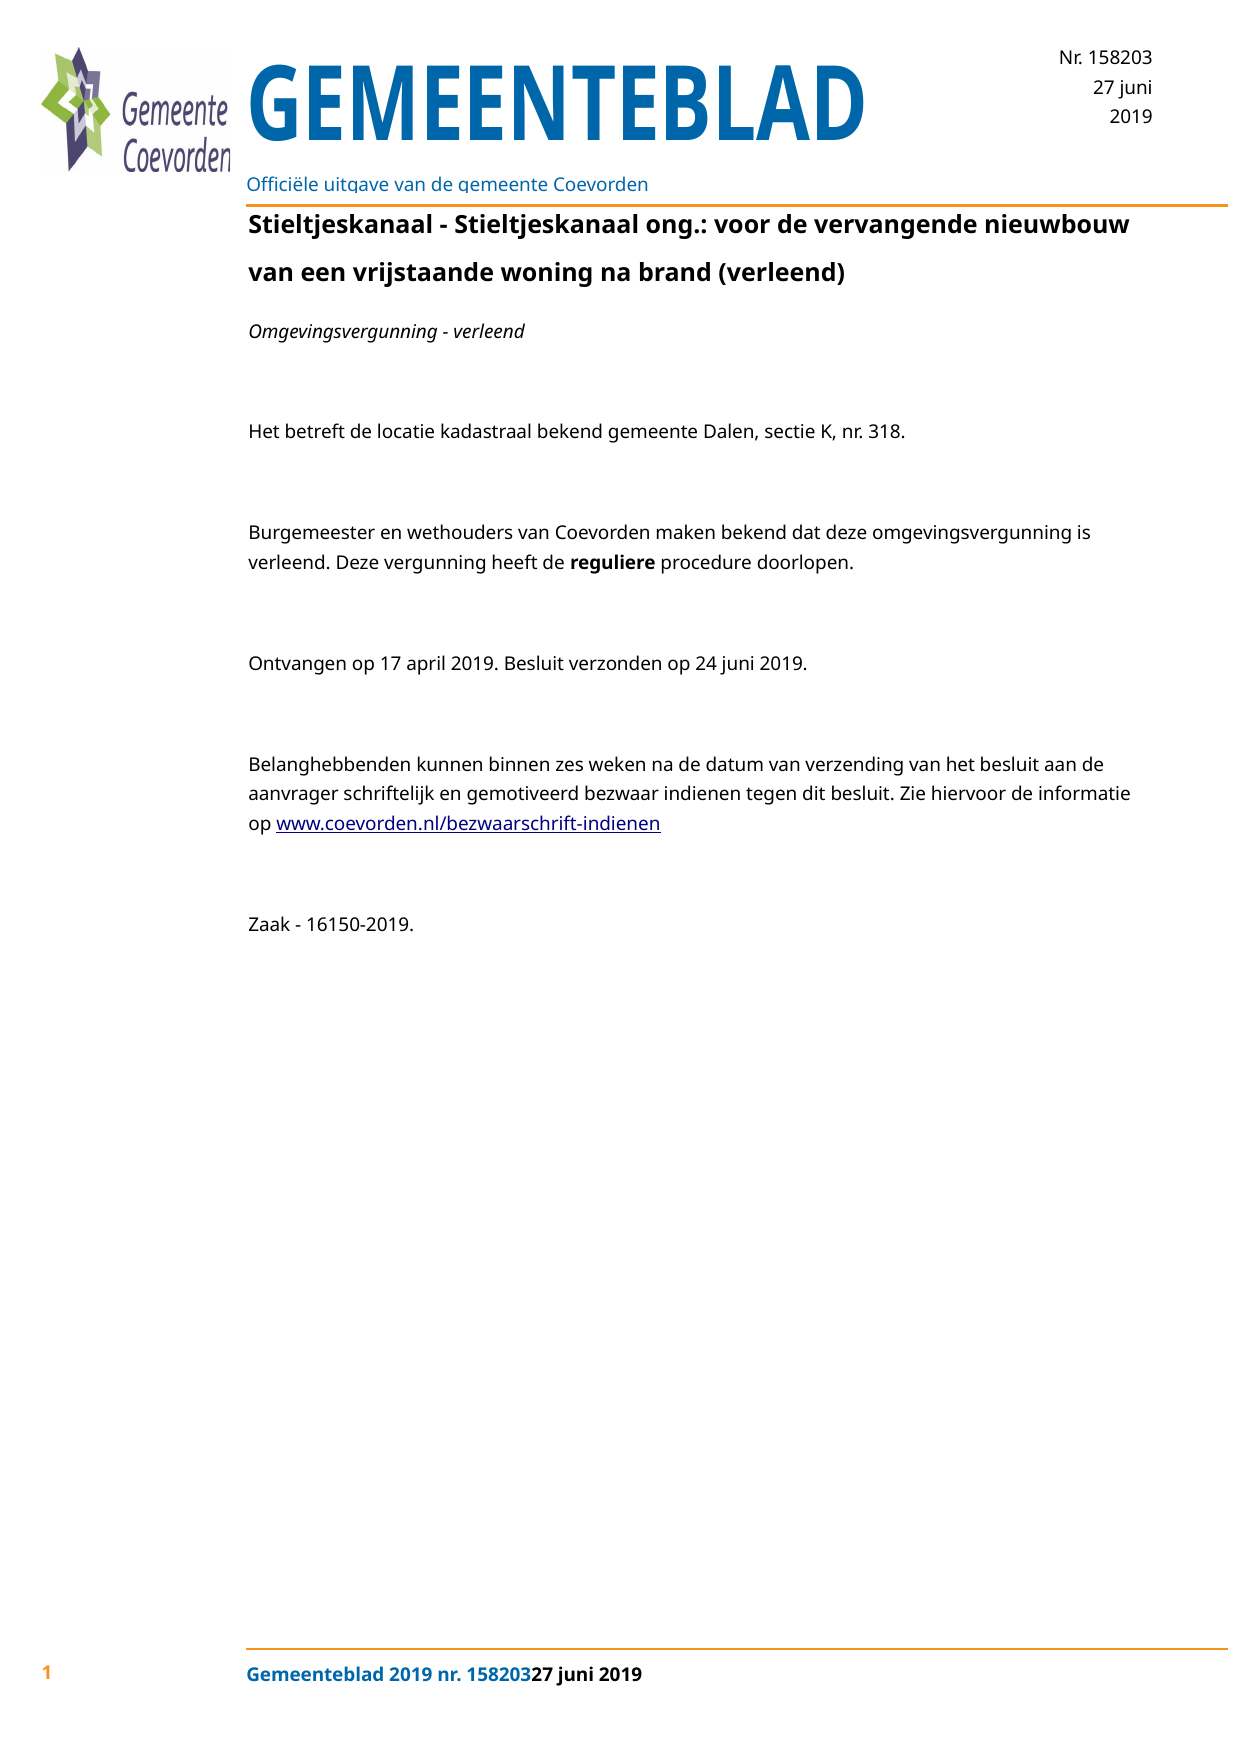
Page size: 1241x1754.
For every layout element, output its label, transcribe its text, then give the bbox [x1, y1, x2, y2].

text Ontvangen op 17 april 2019. Besluit verzonden op 24 juni 2019. [248, 650, 1152, 676]
text Omgevingsvergunning - verleend [248, 318, 1152, 344]
text Stieltjeskanaal - Stieltjeskanaal ong.: voor de vervangende nieuwbouw van een vrijstaande woning na brand (verleend) [248, 207, 1152, 288]
text Zaak - 16150-2019. [248, 911, 1152, 937]
text Belanghebbenden kunnen binnen zes weken na de datum van verzending van het besluit aan de aanvrager schriftelijk en gemotiveerd bezwaar indienen tegen dit besluit. Zie hiervoor de informatie op www.coevorden.nl/bezwaarschrift-indienen [248, 751, 1152, 836]
text Het betreft de locatie kadastraal bekend gemeente Dalen, sectie K, nr. 318. [248, 419, 1152, 444]
picture [41, 47, 231, 172]
text Burgemeester en wethouders van Coevorden maken bekend dat deze omgevingsvergunning is verleend. Deze vergunning heeft de reguliere procedure doorlopen. [248, 519, 1152, 575]
